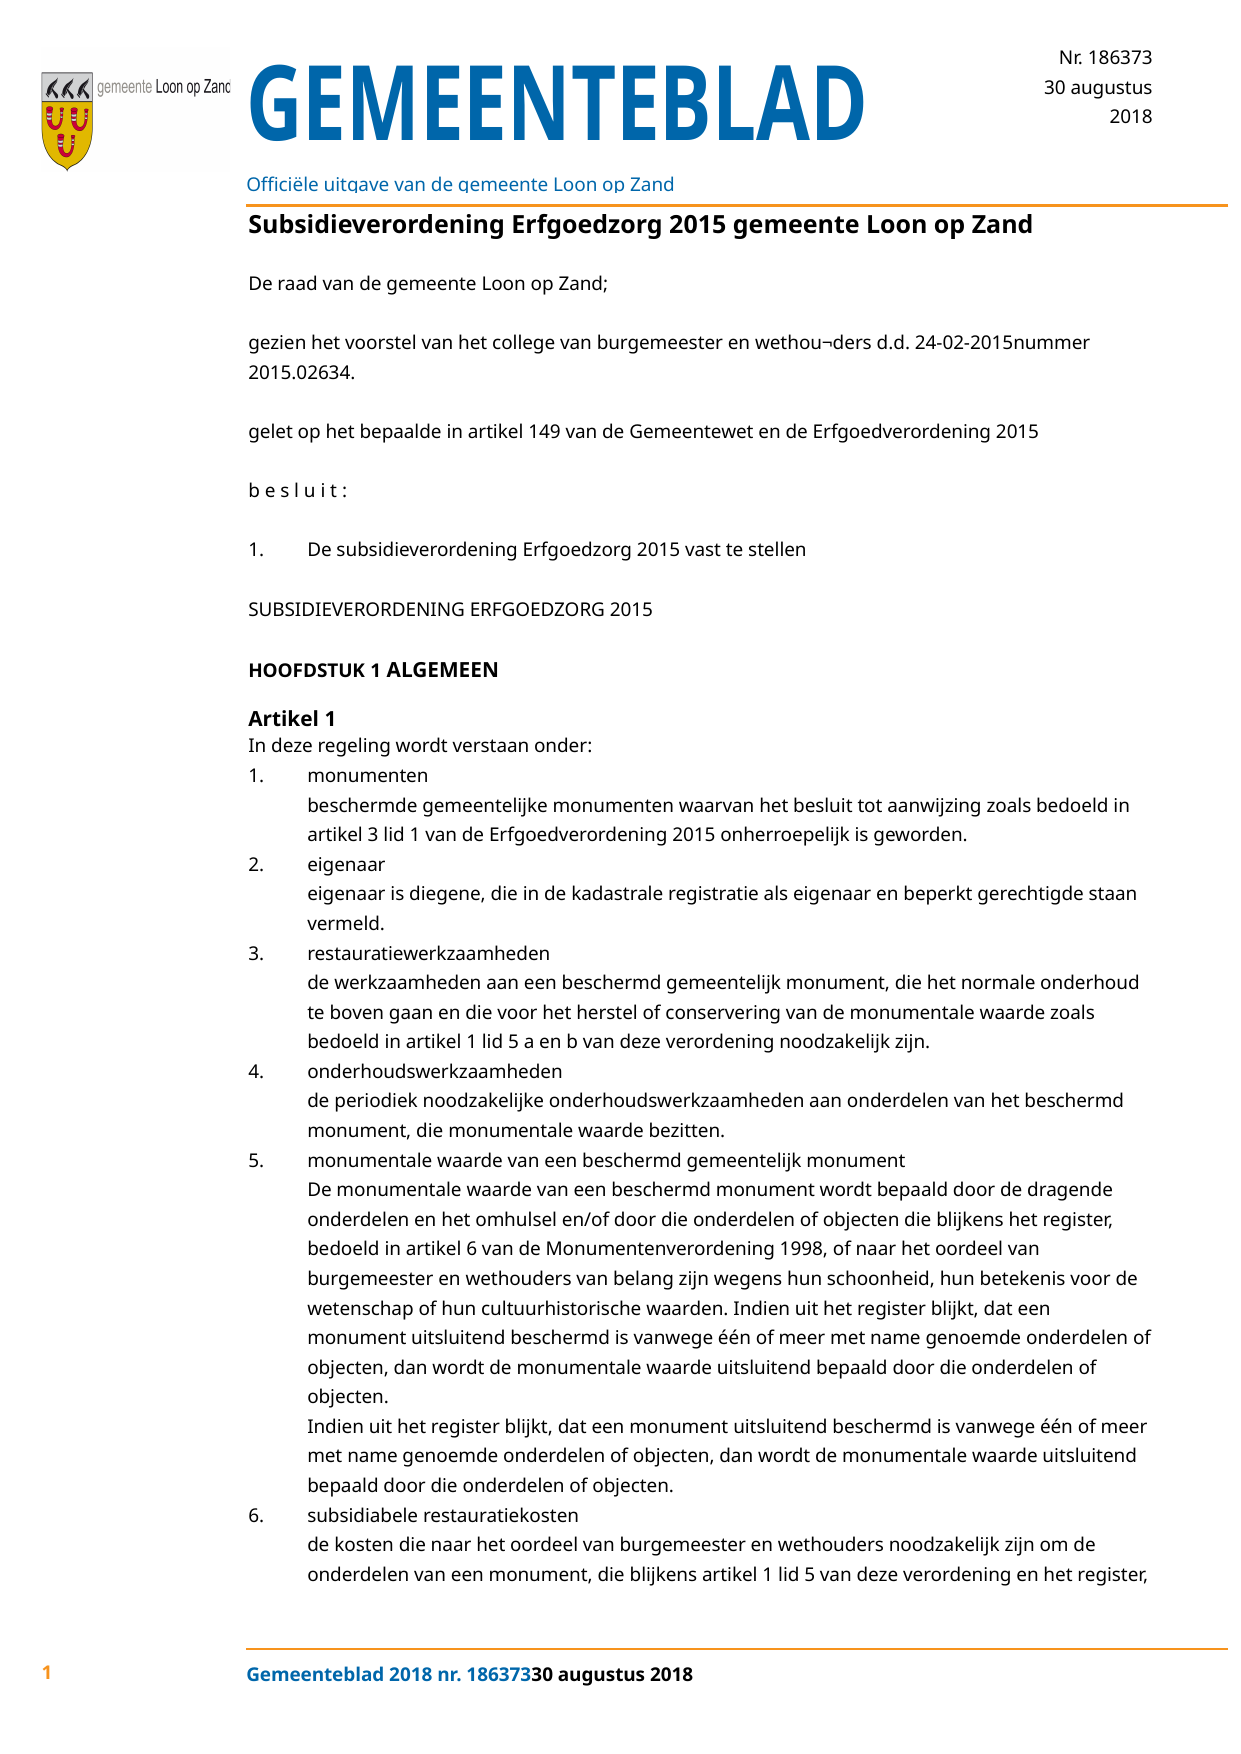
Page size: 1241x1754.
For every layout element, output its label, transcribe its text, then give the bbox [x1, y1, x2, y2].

list De subsidieverordening Erfgoedzorg 2015 vast te stellen [248, 537, 1152, 562]
text SUBSIDIEVERORDENING ERFGOEDZORG 2015 [248, 596, 1152, 621]
text gelet op het bepaalde in artikel 149 van de Gemeentewet en de Erfgoedverordening 2015 [248, 418, 1152, 444]
text b e s l u i t : [248, 477, 1152, 503]
list restauratiewerkzaamheden [248, 940, 1152, 965]
picture [41, 47, 231, 172]
list De monumentale waarde van een beschermd monument wordt bepaald door de dragende onderdelen en het omhulsel en/of door die onderdelen of objecten die blijkens het register, bedoeld in artikel 6 van de Monumentenverordening 1998, of naar het oordeel van burgemeester en wethouders van belang zijn wegens hun schoonheid, hun betekenis voor de wetenschap of hun cultuurhistorische waarden. Indien uit het register blijkt, dat een monument uitsluitend beschermd is vanwege één of meer met name genoemde onderdelen of objecten, dan wordt de monumentale waarde uitsluitend bepaald door die onderdelen of objecten. [248, 1176, 1152, 1409]
list onderhoudswerkzaamheden [248, 1058, 1152, 1084]
list de kosten die naar het oordeel van burgemeester en wethouders noodzakelijk zijn om de onderdelen van een monument, die blijkens artikel 1 lid 5 van deze verordening en het register, [248, 1531, 1152, 1587]
list monumentale waarde van een beschermd gemeentelijk monument [248, 1147, 1152, 1172]
list beschermde gemeentelijke monumenten waarvan het besluit tot aanwijzing zoals bedoeld in artikel 3 lid 1 van de Erfgoedverordening 2015 onherroepelijk is geworden. [248, 792, 1152, 847]
text Subsidieverordening Erfgoedzorg 2015 gemeente Loon op Zand [248, 207, 1152, 241]
text gezien het voorstel van het college van burgemeester en wethou¬ders d.d. 24-02-2015nummer 2015.02634. [248, 329, 1152, 385]
text De raad van de gemeente Loon op Zand; [248, 270, 1152, 296]
list de periodiek noodzakelijke onderhoudswerkzaamheden aan onderdelen van het beschermd monument, die monumentale waarde bezitten. [248, 1088, 1152, 1143]
list subsidiabele restauratiekosten [248, 1502, 1152, 1527]
list Indien uit het register blijkt, dat een monument uitsluitend beschermd is vanwege één of meer met name genoemde onderdelen of objecten, dan wordt de monumentale waarde uitsluitend bepaald door die onderdelen of objecten. [248, 1413, 1152, 1498]
list de werkzaamheden aan een beschermd gemeentelijk monument, die het normale onderhoud te boven gaan en die voor het herstel of conservering van de monumentale waarde zoals bedoeld in artikel 1 lid 5 a en b van deze verordening noodzakelijk zijn. [248, 969, 1152, 1054]
list eigenaar [248, 851, 1152, 877]
text In deze regeling wordt verstaan onder: [248, 733, 1152, 758]
text Artikel 1 [248, 704, 1152, 733]
list monumenten [248, 762, 1152, 788]
list eigenaar is diegene, die in de kadastrale registratie als eigenaar en beperkt gerechtigde staan vermeld. [248, 881, 1152, 936]
text HOOFDSTUK 1 ALGEMEEN [248, 655, 1152, 683]
